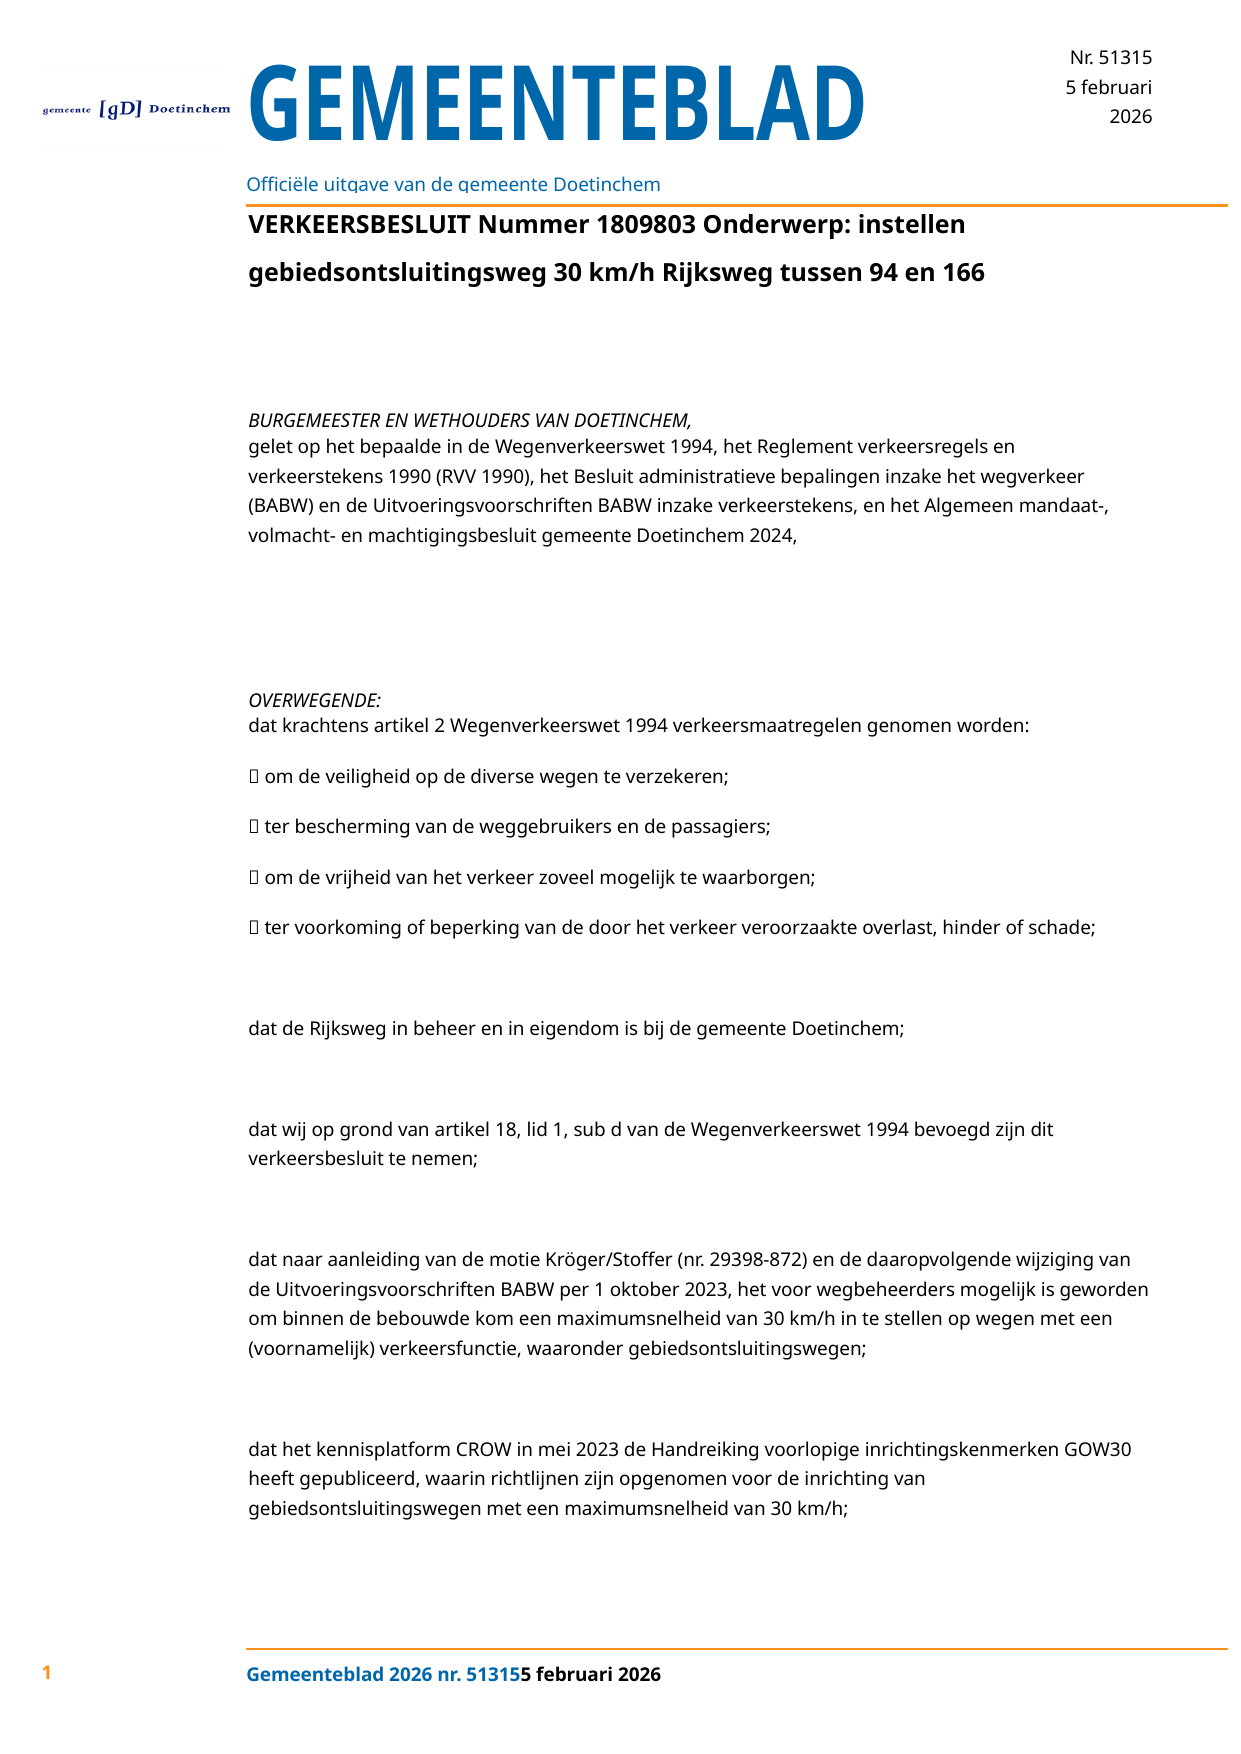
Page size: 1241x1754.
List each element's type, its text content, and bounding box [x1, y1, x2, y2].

text  ter voorkoming of beperking van de door het verkeer veroorzaakte overlast, hinder of schade; [248, 914, 1152, 940]
text dat krachtens artikel 2 Wegenverkeerswet 1994 verkeersmaatregelen genomen worden: [248, 713, 1152, 738]
text VERKEERSBESLUIT Nummer 1809803 Onderwerp: instellen gebiedsontsluitingsweg 30 km/h Rijksweg tussen 94 en 166 [248, 207, 1152, 288]
text  ter bescherming van de weggebruikers en de passagiers; [248, 813, 1152, 839]
text BURGEMEESTER EN WETHOUDERS VAN DOETINCHEM, [248, 408, 1152, 433]
text dat het kennisplatform CROW in mei 2023 de Handreiking voorlopige inrichtingskenmerken GOW30 heeft gepubliceerd, waarin richtlijnen zijn opgenomen voor de inrichting van gebiedsontsluitingswegen met een maximumsnelheid van 30 km/h; [248, 1436, 1152, 1521]
text dat naar aanleiding van de motie Kröger/Stoffer (nr. 29398-872) en de daaropvolgende wijziging van de Uitvoeringsvoorschriften BABW per 1 oktober 2023, het voor wegbeheerders mogelijk is geworden om binnen de bebouwde kom een maximumsnelheid van 30 km/h in te stellen op wegen met een (voornamelijk) verkeersfunctie, waaronder gebiedsontsluitingswegen; [248, 1246, 1152, 1361]
text dat wij op grond van artikel 18, lid 1, sub d van de Wegenverkeerswet 1994 bevoegd zijn dit verkeersbesluit te nemen; [248, 1116, 1152, 1171]
picture [41, 47, 231, 172]
text  om de vrijheid van het verkeer zoveel mogelijk te waarborgen; [248, 864, 1152, 889]
text gelet op het bepaalde in de Wegenverkeerswet 1994, het Reglement verkeersregels en verkeerstekens 1990 (RVV 1990), het Besluit administratieve bepalingen inzake het wegverkeer (BABW) en de Uitvoeringsvoorschriften BABW inzake verkeerstekens, en het Algemeen mandaat-, volmacht- en machtigingsbesluit gemeente Doetinchem 2024, [248, 433, 1152, 548]
text dat de Rijksweg in beheer en in eigendom is bij de gemeente Doetinchem; [248, 1015, 1152, 1041]
text OVERWEGENDE: [248, 687, 1152, 713]
text  om de veiligheid op de diverse wegen te verzekeren; [248, 763, 1152, 789]
